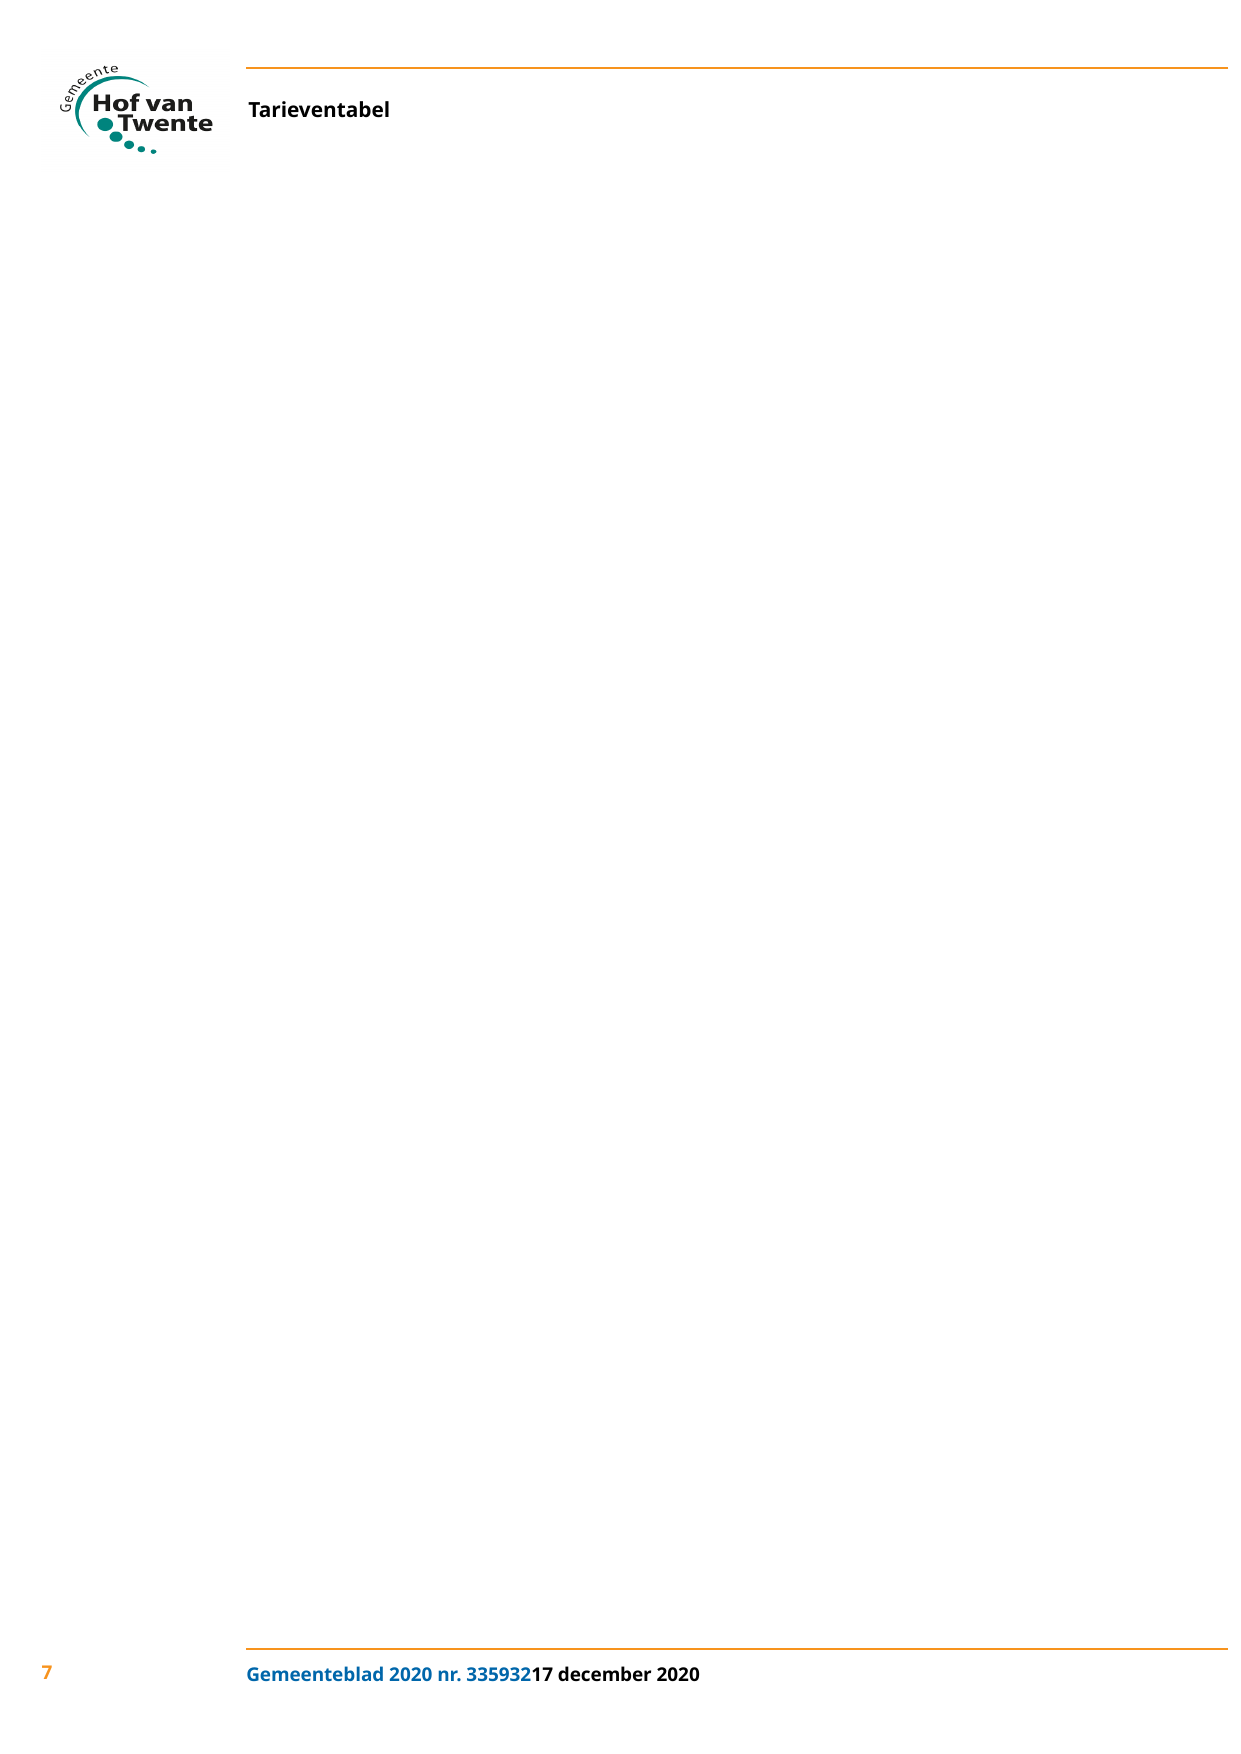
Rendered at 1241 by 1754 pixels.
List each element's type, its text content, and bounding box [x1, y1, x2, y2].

text Tarieventabel [248, 95, 1152, 123]
picture [41, 47, 231, 172]
